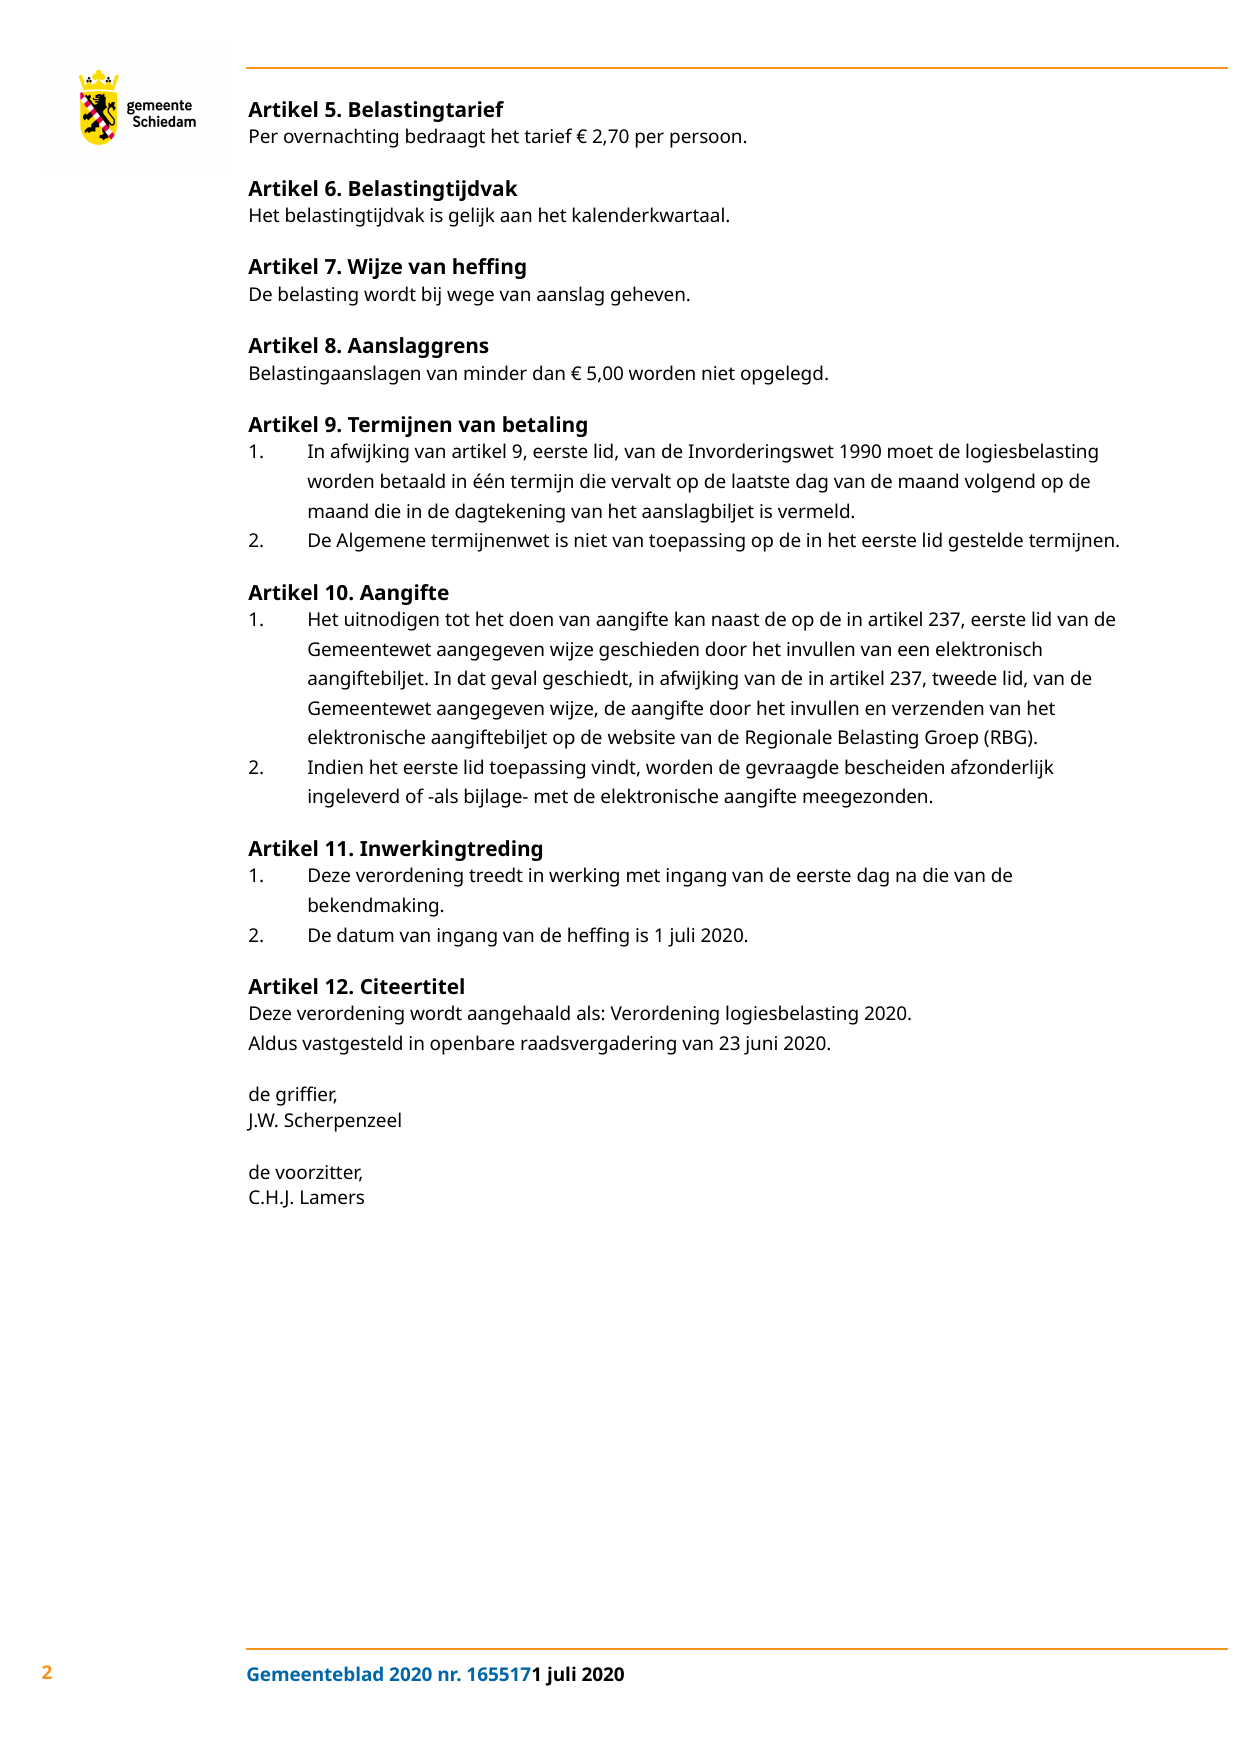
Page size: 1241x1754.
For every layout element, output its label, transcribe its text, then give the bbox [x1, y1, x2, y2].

list In afwijking van artikel 9, eerste lid, van de Invorderingswet 1990 moet de logiesbelasting worden betaald in één termijn die vervalt op de laatste dag van de maand volgend op de maand die in de dagtekening van het aanslagbiljet is vermeld. [248, 439, 1152, 523]
list Deze verordening treedt in werking met ingang van de eerste dag na die van de bekendmaking. [248, 863, 1152, 918]
text de voorzitter, [248, 1159, 1152, 1184]
text Artikel 8. Aanslaggrens [248, 331, 1152, 360]
text Artikel 12. Citeertitel [248, 972, 1152, 1001]
list De Algemene termijnenwet is niet van toepassing op de in het eerste lid gestelde termijnen. [248, 527, 1152, 553]
text Het belastingtijdvak is gelijk aan het kalenderkwartaal. [248, 202, 1152, 228]
list Het uitnodigen tot het doen van aangifte kan naast de op de in artikel 237, eerste lid van de Gemeentewet aangegeven wijze geschieden door het invullen van een elektronisch aangiftebiljet. In dat geval geschiedt, in afwijking van de in artikel 237, tweede lid, van de Gemeentewet aangegeven wijze, de aangifte door het invullen en verzenden van het elektronische aangiftebiljet op de website van de Regionale Belasting Groep (RBG). [248, 606, 1152, 750]
text C.H.J. Lamers [248, 1184, 1152, 1210]
list Indien het eerste lid toepassing vindt, worden de gevraagde bescheiden afzonderlijk ingeleverd of -als bijlage- met de elektronische aangifte meegezonden. [248, 754, 1152, 809]
text Artikel 6. Belastingtijdvak [248, 174, 1152, 202]
text Artikel 7. Wijze van heffing [248, 252, 1152, 281]
text Per overnachting bedraagt het tarief € 2,70 per persoon. [248, 123, 1152, 149]
picture [41, 47, 231, 172]
list De datum van ingang van de heffing is 1 juli 2020. [248, 922, 1152, 947]
text Belastingaanslagen van minder dan € 5,00 worden niet opgelegd. [248, 360, 1152, 386]
text Aldus vastgesteld in openbare raadsvergadering van 23 juni 2020. [248, 1030, 1152, 1056]
text Artikel 11. Inwerkingtreding [248, 834, 1152, 863]
text Artikel 10. Aangifte [248, 578, 1152, 606]
text J.W. Scherpenzeel [248, 1107, 1152, 1133]
text de griffier, [248, 1082, 1152, 1107]
text Deze verordening wordt aangehaald als: Verordening logiesbelasting 2020. [248, 1001, 1152, 1026]
text De belasting wordt bij wege van aanslag geheven. [248, 281, 1152, 307]
text Artikel 9. Termijnen van betaling [248, 410, 1152, 439]
text Artikel 5. Belastingtarief [248, 95, 1152, 123]
